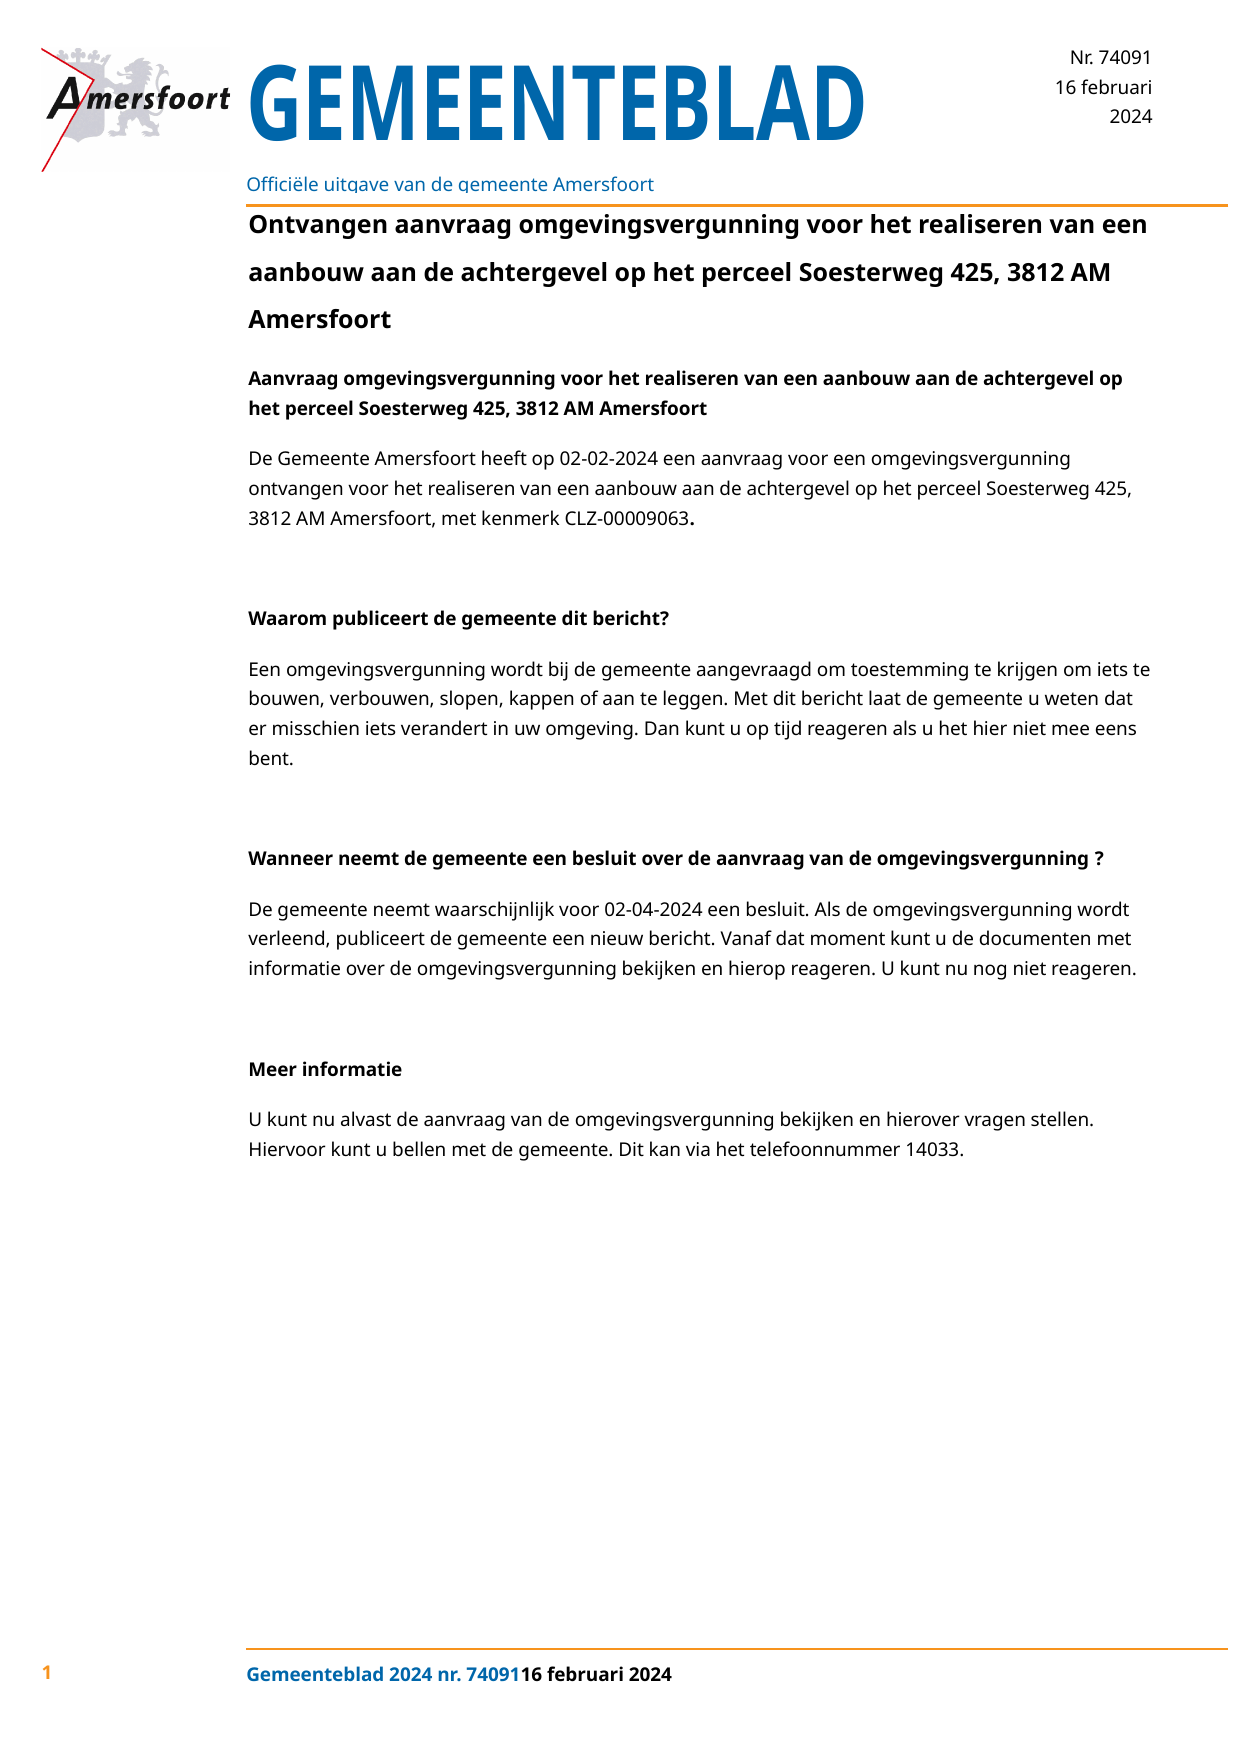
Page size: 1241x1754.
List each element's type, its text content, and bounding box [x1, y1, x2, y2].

text Ontvangen aanvraag omgevingsvergunning voor het realiseren van een aanbouw aan de achtergevel op het perceel Soesterweg 425, 3812 AM Amersfoort [248, 207, 1152, 336]
text Wanneer neemt de gemeente een besluit over de aanvraag van de omgevingsvergunning ? [248, 846, 1152, 871]
text Een omgevingsvergunning wordt bij de gemeente aangevraagd om toestemming te krijgen om iets te bouwen, verbouwen, slopen, kappen of aan te leggen. Met dit bericht laat de gemeente u weten dat er misschien iets verandert in uw omgeving. Dan kunt u op tijd reageren als u het hier niet mee eens bent. [248, 656, 1152, 770]
text U kunt nu alvast de aanvraag van de omgevingsvergunning bekijken en hierover vragen stellen. Hiervoor kunt u bellen met de gemeente. Dit kan via het telefoonnummer 14033. [248, 1106, 1152, 1162]
text De gemeente neemt waarschijnlijk voor 02-04-2024 een besluit. Als de omgevingsvergunning wordt verleend, publiceert de gemeente een nieuw bericht. Vanaf dat moment kunt u de documenten met informatie over de omgevingsvergunning bekijken en hierop reageren. U kunt nu nog niet reageren. [248, 896, 1152, 981]
text Meer informatie [248, 1056, 1152, 1082]
text Waarom publiceert de gemeente dit bericht? [248, 606, 1152, 631]
text Aanvraag omgevingsvergunning voor het realiseren van een aanbouw aan de achtergevel op het perceel Soesterweg 425, 3812 AM Amersfoort [248, 366, 1152, 421]
picture [41, 47, 231, 172]
text De Gemeente Amersfoort heeft op 02-02-2024 een aanvraag voor een omgevingsvergunning ontvangen voor het realiseren van een aanbouw aan de achtergevel op het perceel Soesterweg 425, 3812 AM Amersfoort, met kenmerk CLZ-00009063. [248, 446, 1152, 530]
